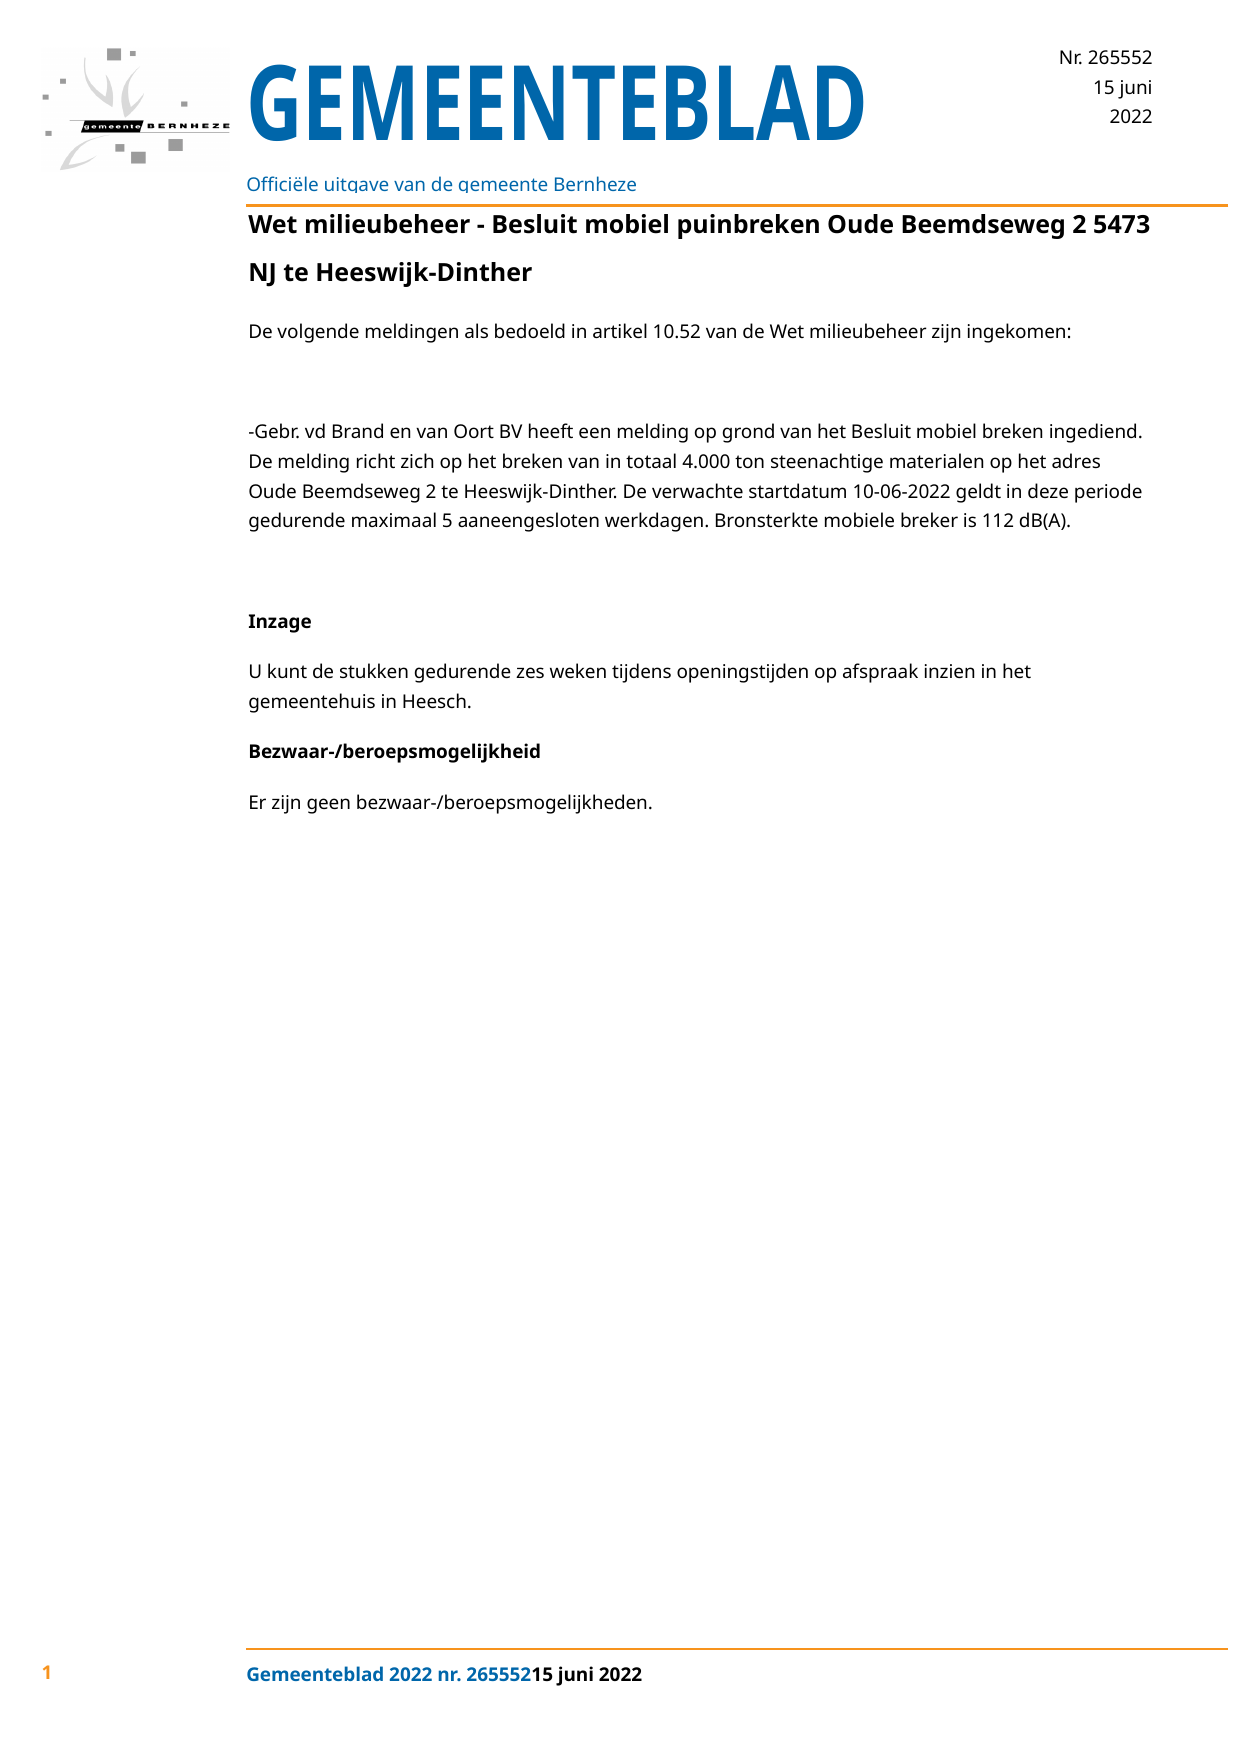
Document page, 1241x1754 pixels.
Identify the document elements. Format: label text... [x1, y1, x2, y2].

text U kunt de stukken gedurende zes weken tijdens openingstijden op afspraak inzien in het gemeentehuis in Heesch. [248, 659, 1152, 714]
text Inzage [248, 608, 1152, 634]
text -Gebr. vd Brand en van Oort BV heeft een melding op grond van het Besluit mobiel breken ingediend. De melding richt zich op het breken van in totaal 4.000 ton steenachtige materialen op het adres Oude Beemdseweg 2 te Heeswijk-Dinther. De verwachte startdatum 10-06-2022 geldt in deze periode gedurende maximaal 5 aaneengesloten werkdagen. Bronsterkte mobiele breker is 112 dB(A). [248, 419, 1152, 533]
text Bezwaar-/beroepsmogelijkheid [248, 739, 1152, 764]
text Er zijn geen bezwaar-/beroepsmogelijkheden. [248, 789, 1152, 815]
text De volgende meldingen als bedoeld in artikel 10.52 van de Wet milieubeheer zijn ingekomen: [248, 318, 1152, 344]
text Wet milieubeheer - Besluit mobiel puinbreken Oude Beemdseweg 2 5473 NJ te Heeswijk-Dinther [248, 207, 1152, 288]
picture [41, 47, 231, 172]
